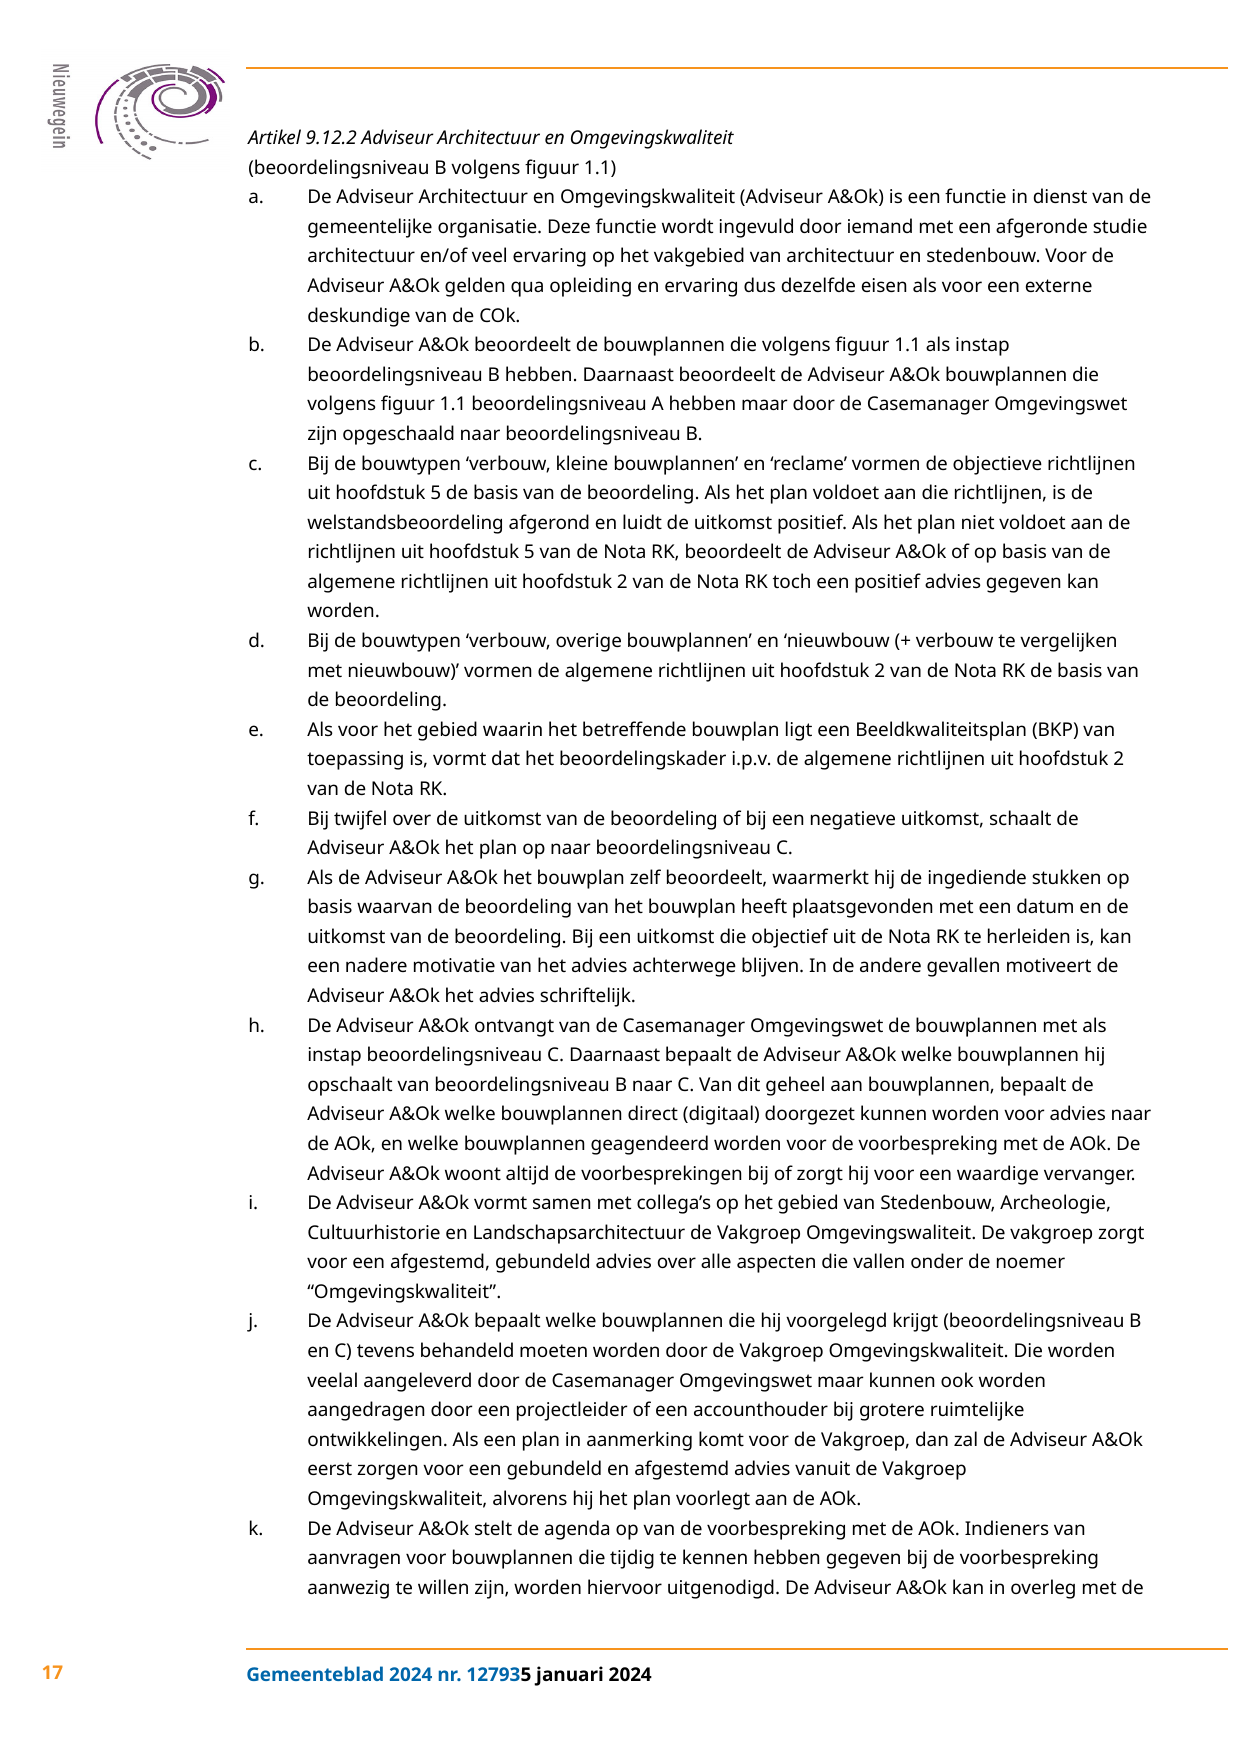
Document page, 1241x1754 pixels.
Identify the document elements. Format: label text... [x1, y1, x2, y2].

list Als de Adviseur A&Ok het bouwplan zelf beoordeelt, waarmerkt hij de ingediende stukken op basis waarvan de beoordeling van het bouwplan heeft plaatsgevonden met een datum en de uitkomst van de beoordeling. Bij een uitkomst die objectief uit de Nota RK te herleiden is, kan een nadere motivatie van het advies achterwege blijven. In de andere gevallen motiveert de Adviseur A&Ok het advies schriftelijk. [248, 864, 1152, 1008]
list De Adviseur A&Ok beoordeelt de bouwplannen die volgens figuur 1.1 als instap beoordelingsniveau B hebben. Daarnaast beoordeelt de Adviseur A&Ok bouwplannen die volgens figuur 1.1 beoordelingsniveau A hebben maar door de Casemanager Omgevingswet zijn opgeschaald naar beoordelingsniveau B. [248, 331, 1152, 446]
text (beoordelingsniveau B volgens figuur 1.1) [248, 154, 1152, 180]
list De Adviseur A&Ok vormt samen met collega’s op het gebied van Stedenbouw, Archeologie, Cultuurhistorie en Landschapsarchitectuur de Vakgroep Omgevingswaliteit. De vakgroep zorgt voor een afgestemd, gebundeld advies over alle aspecten die vallen onder de noemer “Omgevingskwaliteit”. [248, 1189, 1152, 1304]
picture [41, 47, 231, 172]
text Artikel 9.12.2 Adviseur Architectuur en Omgevingskwaliteit [248, 124, 1152, 150]
list De Adviseur Architectuur en Omgevingskwaliteit (Adviseur A&Ok) is een functie in dienst van de gemeentelijke organisatie. Deze functie wordt ingevuld door iemand met een afgeronde studie architectuur en/of veel ervaring op het vakgebied van architectuur en stedenbouw. Voor de Adviseur A&Ok gelden qua opleiding en ervaring dus dezelfde eisen als voor een externe deskundige van de COk. [248, 183, 1152, 328]
list Bij de bouwtypen ‘verbouw, kleine bouwplannen’ en ‘reclame’ vormen de objectieve richtlijnen uit hoofdstuk 5 de basis van de beoordeling. Als het plan voldoet aan die richtlijnen, is de welstandsbeoordeling afgerond en luidt de uitkomst positief. Als het plan niet voldoet aan de richtlijnen uit hoofdstuk 5 van de Nota RK, beoordeelt de Adviseur A&Ok of op basis van de algemene richtlijnen uit hoofdstuk 2 van de Nota RK toch een positief advies gegeven kan worden. [248, 450, 1152, 623]
list Als voor het gebied waarin het betreffende bouwplan ligt een Beeldkwaliteitsplan (BKP) van toepassing is, vormt dat het beoordelingskader i.p.v. de algemene richtlijnen uit hoofdstuk 2 van de Nota RK. [248, 716, 1152, 801]
list De Adviseur A&Ok stelt de agenda op van de voorbespreking met de AOk. Indieners van aanvragen voor bouwplannen die tijdig te kennen hebben gegeven bij de voorbespreking aanwezig te willen zijn, worden hiervoor uitgenodigd. De Adviseur A&Ok kan in overleg met de [248, 1515, 1152, 1600]
list Bij twijfel over de uitkomst van de beoordeling of bij een negatieve uitkomst, schaalt de Adviseur A&Ok het plan op naar beoordelingsniveau C. [248, 805, 1152, 860]
list Bij de bouwtypen ‘verbouw, overige bouwplannen’ en ‘nieuwbouw (+ verbouw te vergelijken met nieuwbouw)’ vormen de algemene richtlijnen uit hoofdstuk 2 van de Nota RK de basis van de beoordeling. [248, 627, 1152, 712]
list De Adviseur A&Ok bepaalt welke bouwplannen die hij voorgelegd krijgt (beoordelingsniveau B en C) tevens behandeld moeten worden door de Vakgroep Omgevingskwaliteit. Die worden veelal aangeleverd door de Casemanager Omgevingswet maar kunnen ook worden aangedragen door een projectleider of een accounthouder bij grotere ruimtelijke ontwikkelingen. Als een plan in aanmerking komt voor de Vakgroep, dan zal de Adviseur A&Ok eerst zorgen voor een gebundeld en afgestemd advies vanuit de Vakgroep Omgevingskwaliteit, alvorens hij het plan voorlegt aan de AOk. [248, 1308, 1152, 1511]
list De Adviseur A&Ok ontvangt van de Casemanager Omgevingswet de bouwplannen met als instap beoordelingsniveau C. Daarnaast bepaalt de Adviseur A&Ok welke bouwplannen hij opschaalt van beoordelingsniveau B naar C. Van dit geheel aan bouwplannen, bepaalt de Adviseur A&Ok welke bouwplannen direct (digitaal) doorgezet kunnen worden voor advies naar de AOk, en welke bouwplannen geagendeerd worden voor de voorbespreking met de AOk. De Adviseur A&Ok woont altijd de voorbesprekingen bij of zorgt hij voor een waardige vervanger. [248, 1012, 1152, 1186]
